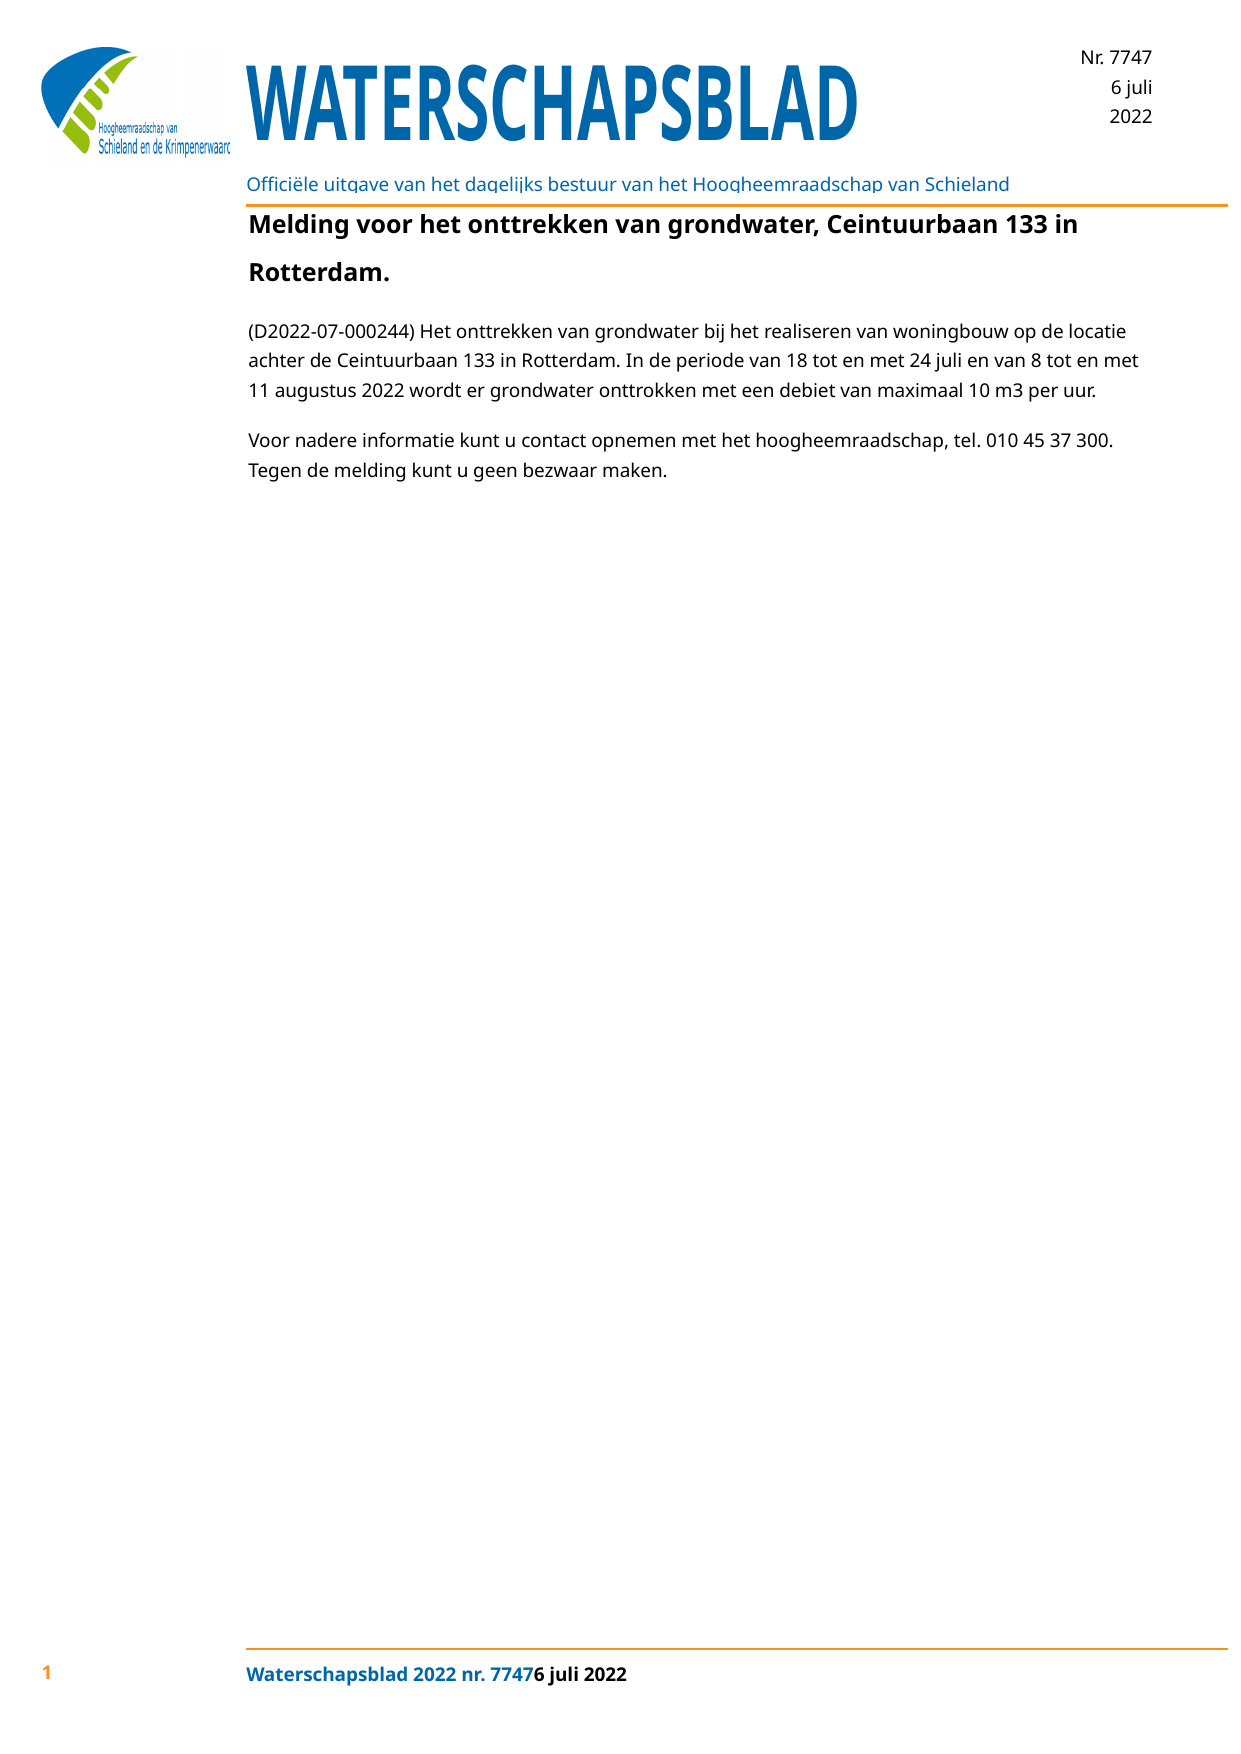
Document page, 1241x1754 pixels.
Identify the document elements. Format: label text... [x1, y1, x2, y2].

text Melding voor het onttrekken van grondwater, Ceintuurbaan 133 in Rotterdam. [248, 207, 1152, 288]
text (D2022-07-000244) Het onttrekken van grondwater bij het realiseren van woningbouw op de locatie achter de Ceintuurbaan 133 in Rotterdam. In de periode van 18 tot en met 24 juli en van 8 tot en met 11 augustus 2022 wordt er grondwater onttrokken met een debiet van maximaal 10 m3 per uur. [248, 318, 1152, 403]
text Voor nadere informatie kunt u contact opnemen met het hoogheemraadschap, tel. 010 45 37 300. Tegen de melding kunt u geen bezwaar maken. [248, 427, 1152, 483]
picture [41, 47, 231, 172]
